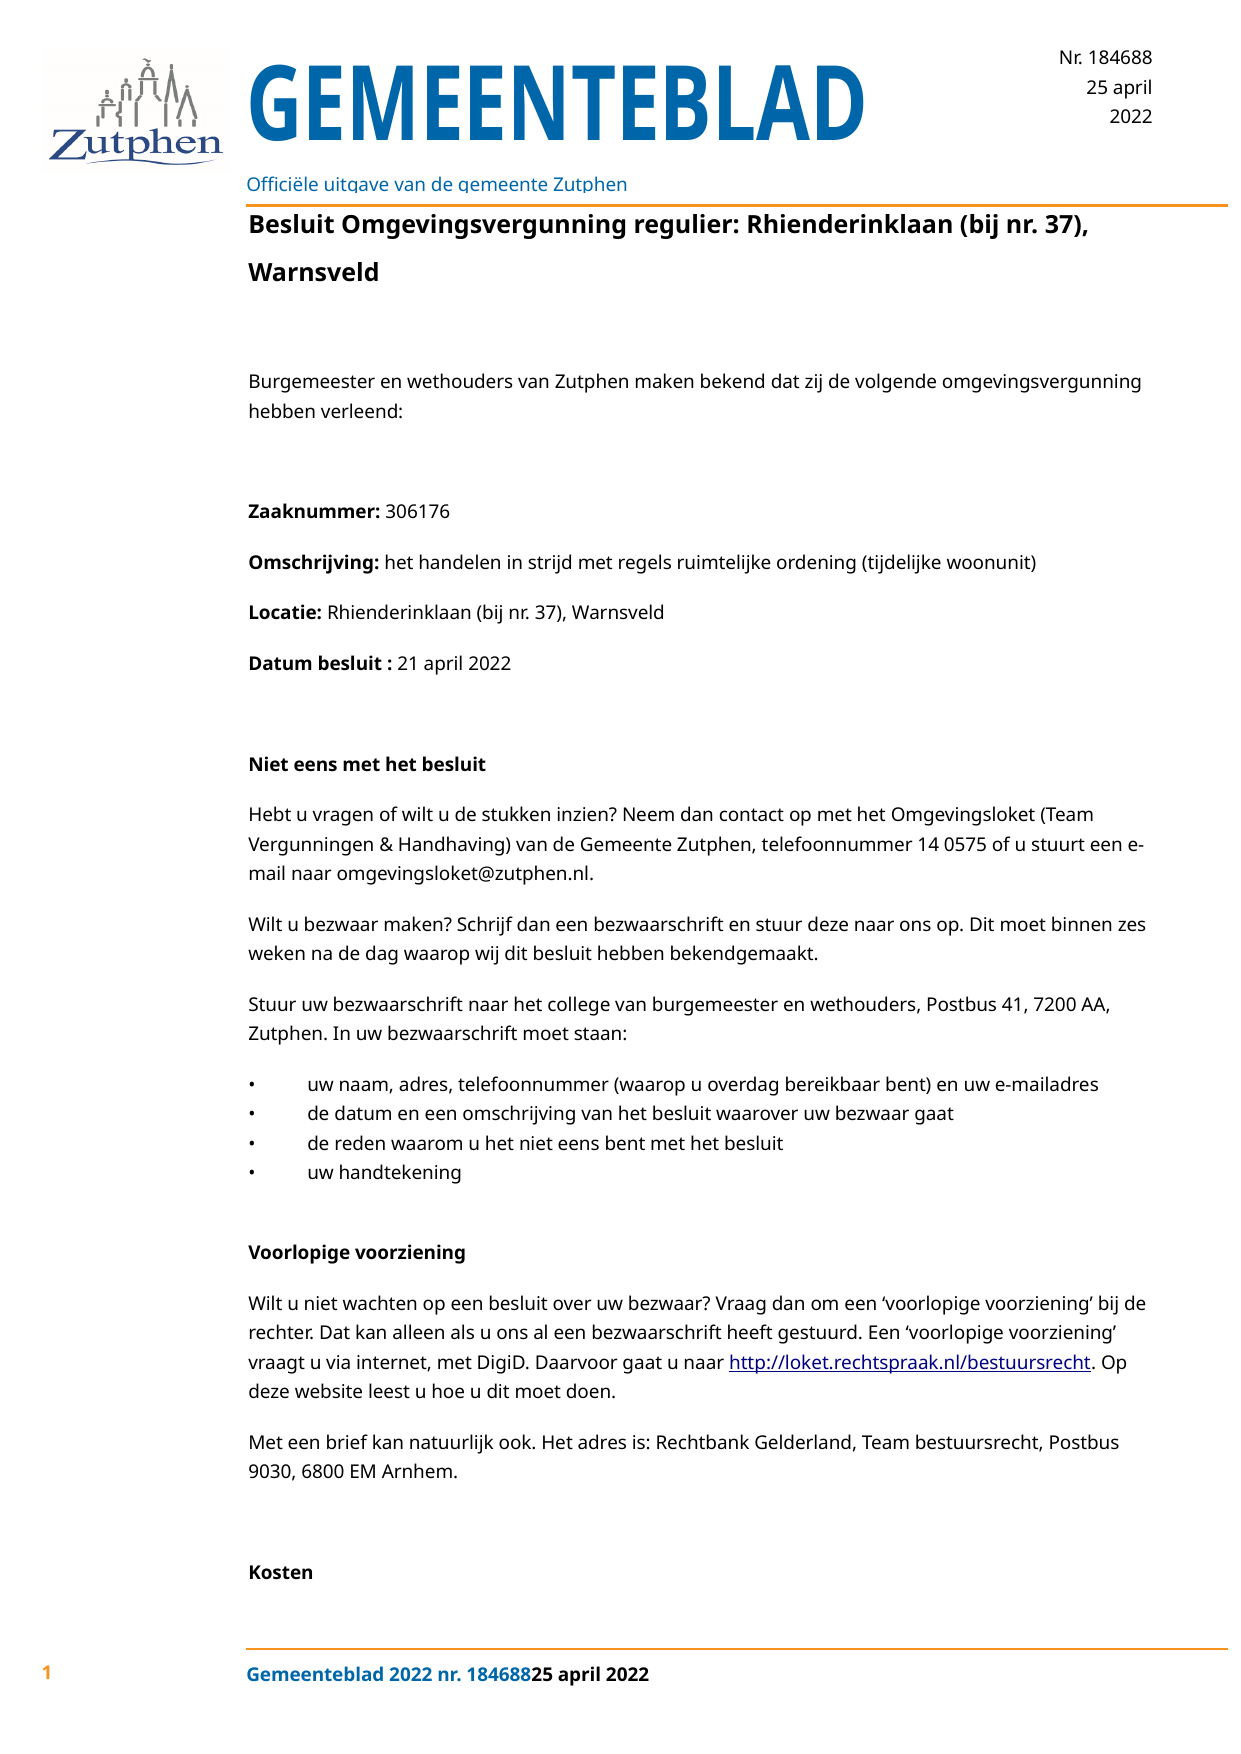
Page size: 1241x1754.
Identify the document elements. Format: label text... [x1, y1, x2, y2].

text Burgemeester en wethouders van Zutphen maken bekend dat zij de volgende omgevingsvergunning hebben verleend: [248, 368, 1152, 424]
text Met een brief kan natuurlijk ook. Het adres is: Rechtbank Gelderland, Team bestuursrecht, Postbus 9030, 6800 EM Arnhem. [248, 1429, 1152, 1484]
text Hebt u vragen of wilt u de stukken inzien? Neem dan contact op met het Omgevingsloket (Team Vergunningen & Handhaving) van de Gemeente Zutphen, telefoonnummer 14 0575 of u stuurt een e-mail naar omgevingsloket@zutphen.nl. [248, 801, 1152, 886]
text Stuur uw bezwaarschrift naar het college van burgemeester en wethouders, Postbus 41, 7200 AA, Zutphen. In uw bezwaarschrift moet staan: [248, 991, 1152, 1046]
text Zaaknummer: 306176 [248, 499, 1152, 524]
text Besluit Omgevingsvergunning regulier: Rhienderinklaan (bij nr. 37), Warnsveld [248, 207, 1152, 288]
text Voorlopige voorziening [248, 1239, 1152, 1265]
list de datum en een omschrijving van het besluit waarover uw bezwaar gaat [248, 1100, 1152, 1126]
text Kosten [248, 1559, 1152, 1585]
picture [41, 47, 231, 172]
text Omschrijving: het handelen in strijd met regels ruimtelijke ordening (tijdelijke woonunit) [248, 549, 1152, 575]
list uw handtekening [248, 1159, 1152, 1185]
text Wilt u bezwaar maken? Schrijf dan een bezwaarschrift en stuur deze naar ons op. Dit moet binnen zes weken na de dag waarop wij dit besluit hebben bekendgemaakt. [248, 911, 1152, 966]
text Locatie: Rhienderinklaan (bij nr. 37), Warnsveld [248, 599, 1152, 625]
text Datum besluit : 21 april 2022 [248, 650, 1152, 676]
text Niet eens met het besluit [248, 751, 1152, 777]
text Wilt u niet wachten op een besluit over uw bezwaar? Vraag dan om een ‘voorlopige voorziening’ bij de rechter. Dat kan alleen als u ons al een bezwaarschrift heeft gestuurd. Een ‘voorlopige voorziening’ vraagt u via internet, met DigiD. Daarvoor gaat u naar http://loket.rechtspraak.nl/bestuursrecht. Op deze website leest u hoe u dit moet doen. [248, 1290, 1152, 1404]
list uw naam, adres, telefoonnummer (waarop u overdag bereikbaar bent) en uw e-mailadres [248, 1071, 1152, 1097]
list de reden waarom u het niet eens bent met het besluit [248, 1130, 1152, 1156]
